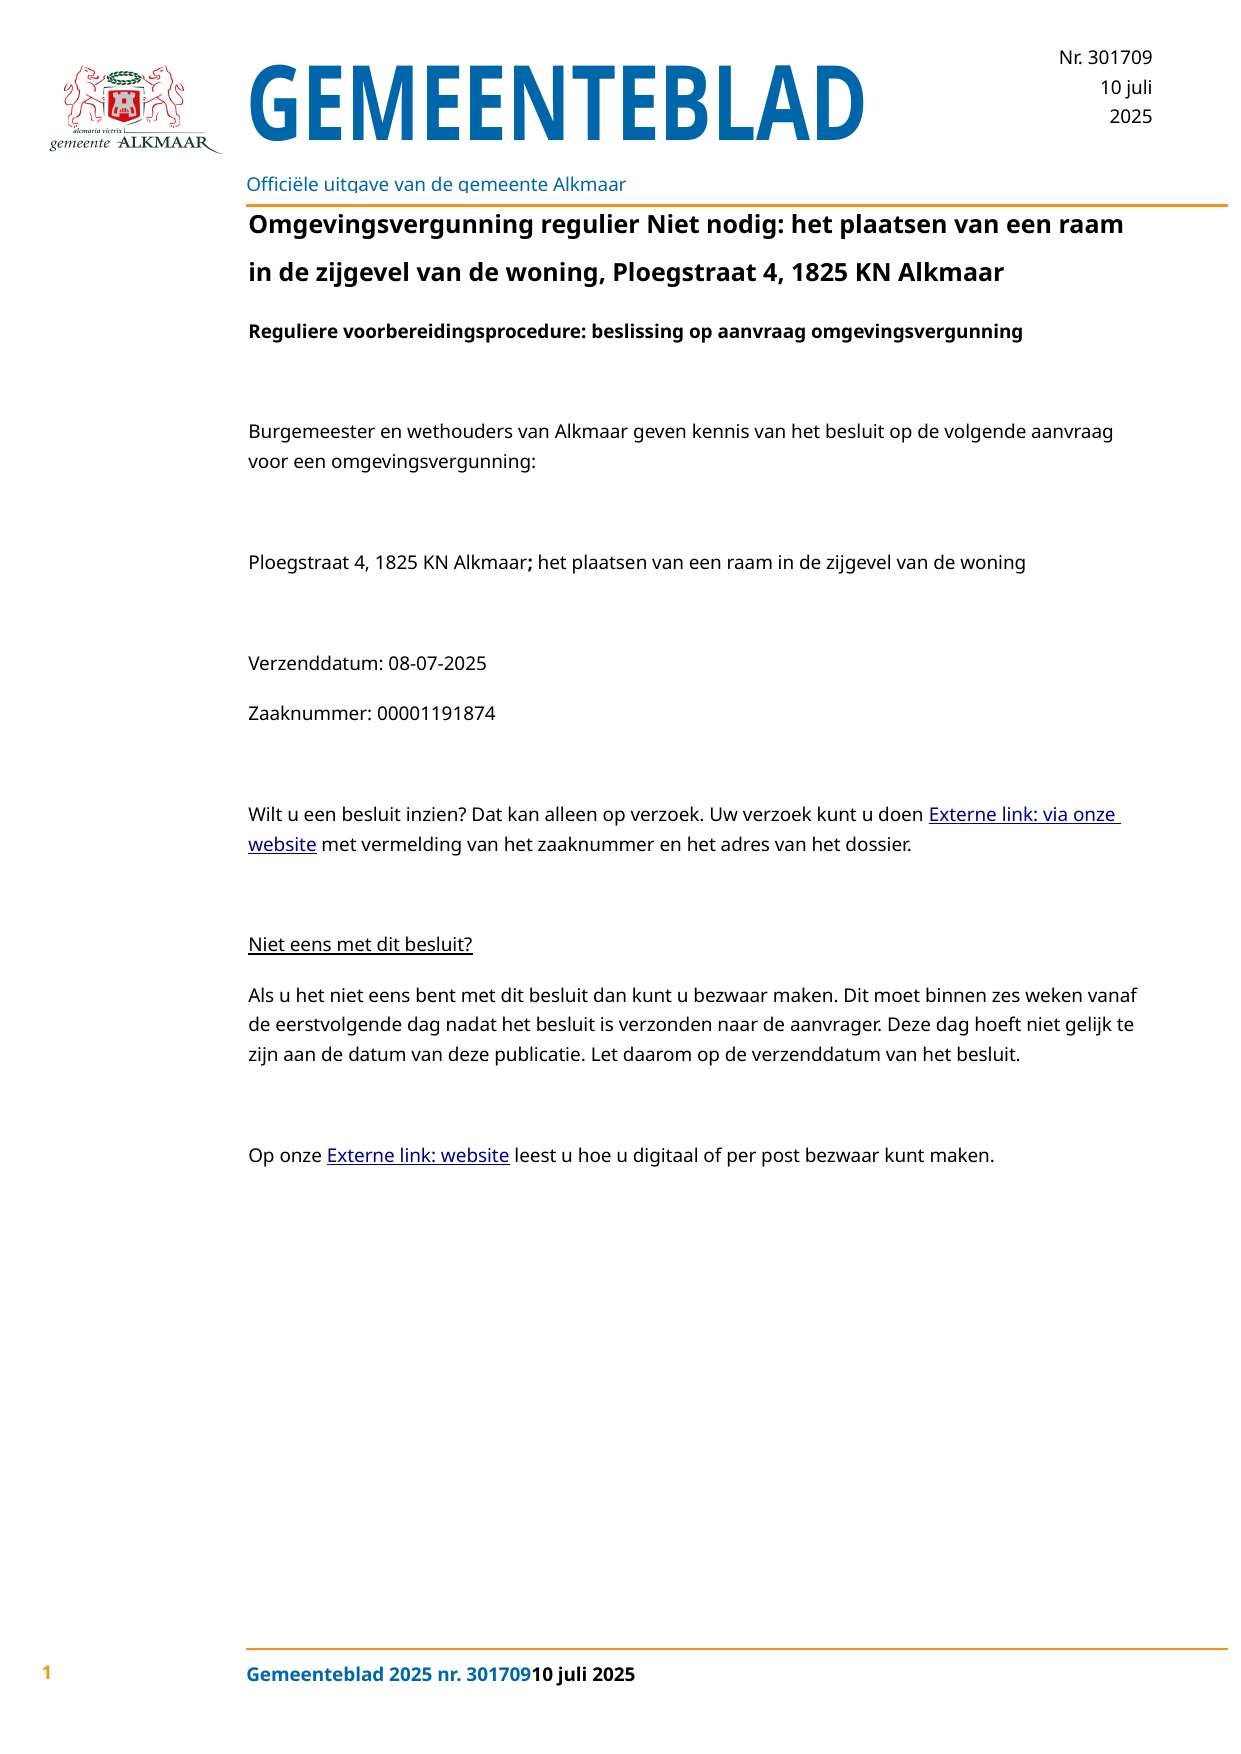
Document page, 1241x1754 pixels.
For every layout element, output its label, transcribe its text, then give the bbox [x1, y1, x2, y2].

text Ploegstraat 4, 1825 KN Alkmaar; het plaatsen van een raam in de zijgevel van de woning [248, 549, 1152, 575]
text Burgemeester en wethouders van Alkmaar geven kennis van het besluit op de volgende aanvraag voor een omgevingsvergunning: [248, 419, 1152, 474]
text Zaaknummer: 00001191874 [248, 700, 1152, 726]
text Als u het niet eens bent met dit besluit dan kunt u bezwaar maken. Dit moet binnen zes weken vanaf de eerstvolgende dag nadat het besluit is verzonden naar de aanvrager. Deze dag hoeft niet gelijk te zijn aan de datum van deze publicatie. Let daarom op de verzenddatum van het besluit. [248, 982, 1152, 1067]
picture [41, 47, 231, 172]
text Reguliere voorbereidingsprocedure: beslissing op aanvraag omgevingsvergunning [248, 318, 1152, 344]
text Verzenddatum: 08-07-2025 [248, 650, 1152, 676]
text Op onze Externe link: website leest u hoe u digitaal of per post bezwaar kunt maken. [248, 1142, 1152, 1168]
text Omgevingsvergunning regulier Niet nodig: het plaatsen van een raam in de zijgevel van de woning, Ploegstraat 4, 1825 KN Alkmaar [248, 207, 1152, 288]
text Wilt u een besluit inzien? Dat kan alleen op verzoek. Uw verzoek kunt u doen Externe link: via onze website met vermelding van het zaaknummer en het adres van het dossier. [248, 801, 1152, 857]
text Niet eens met dit besluit? [248, 932, 1152, 957]
